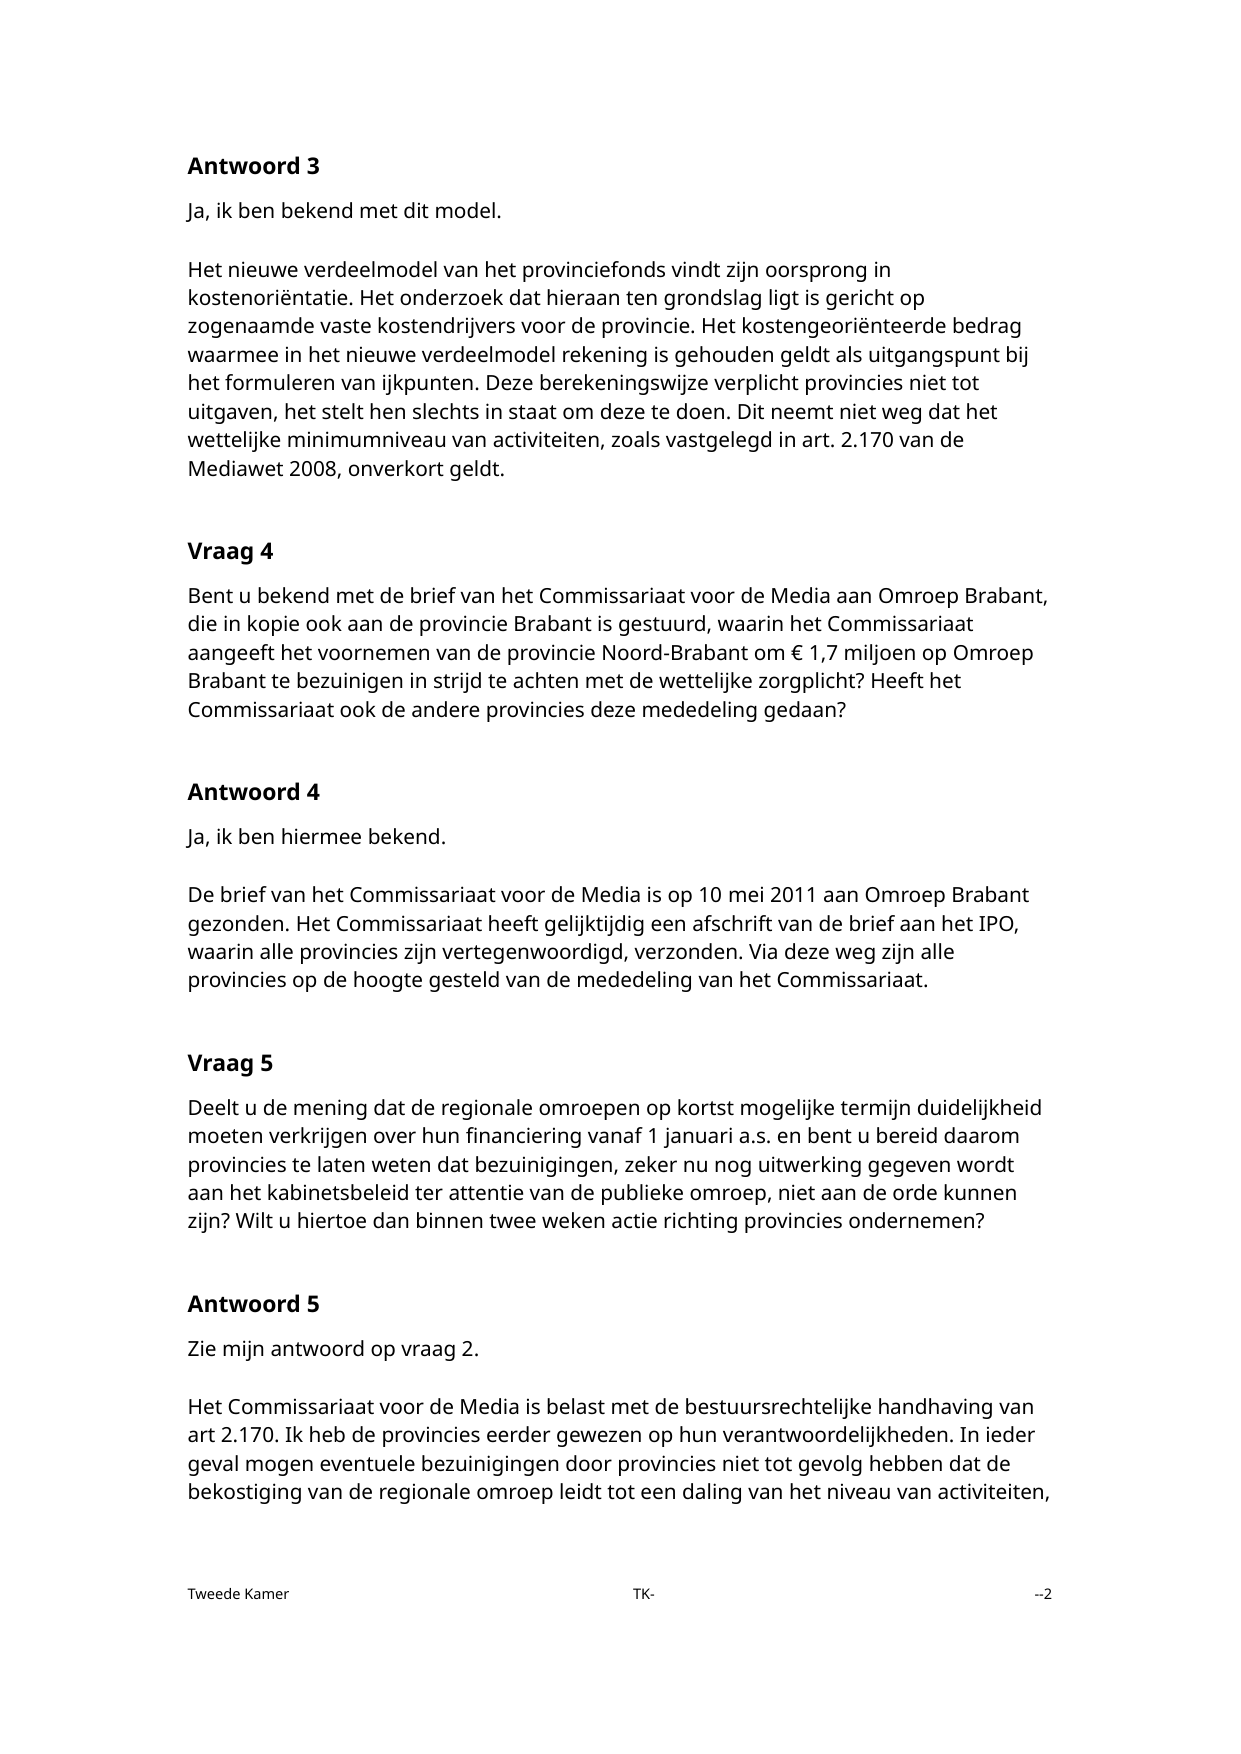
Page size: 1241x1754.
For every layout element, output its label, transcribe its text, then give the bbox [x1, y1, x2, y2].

text Ja, ik ben bekend met dit model. [187, 196, 1053, 225]
text Zie mijn antwoord op vraag 2. [187, 1334, 1053, 1362]
subtitle Vraag 4 [187, 535, 1053, 566]
subtitle Vraag 5 [187, 1047, 1053, 1078]
text De brief van het Commissariaat voor de Media is op 10 mei 2011 aan Omroep Brabant gezonden. Het Commissariaat heeft gelijktijdig een afschrift van de brief aan het IPO, waarin alle provincies zijn vertegenwoordigd, verzonden. Via deze weg zijn alle provincies op de hoogte gesteld van de mededeling van het Commissariaat. [187, 880, 1053, 994]
subtitle Antwoord 5 [187, 1287, 1053, 1319]
subtitle Antwoord 3 [187, 150, 1053, 181]
subtitle Antwoord 4 [187, 776, 1053, 807]
text Deelt u de mening dat de regionale omroepen op kortst mogelijke termijn duidelijkheid moeten verkrijgen over hun financiering vanaf 1 januari a.s. en bent u bereid daarom provincies te laten weten dat bezuinigingen, zeker nu nog uitwerking gegeven wordt aan het kabinetsbeleid ter attentie van de publieke omroep, niet aan de orde kunnen zijn? Wilt u hiertoe dan binnen twee weken actie richting provincies ondernemen? [187, 1093, 1053, 1235]
text Bent u bekend met de brief van het Commissariaat voor de Media aan Omroep Brabant, die in kopie ook aan de provincie Brabant is gestuurd, waarin het Commissariaat aangeeft het voornemen van de provincie Noord-Brabant om € 1,7 miljoen op Omroep Brabant te bezuinigen in strijd te achten met de wettelijke zorgplicht? Heeft het Commissariaat ook de andere provincies deze mededeling gedaan? [187, 581, 1053, 723]
text Ja, ik ben hiermee bekend. [187, 822, 1053, 850]
text Het Commissariaat voor de Media is belast met de bestuursrechtelijke handhaving van art 2.170. Ik heb de provincies eerder gewezen op hun verantwoordelijkheden. In ieder geval mogen eventuele bezuinigingen door provincies niet tot gevolg hebben dat de bekostiging van de regionale omroep leidt tot een daling van het niveau van activiteiten, [187, 1392, 1053, 1506]
text Het nieuwe verdeelmodel van het provinciefonds vindt zijn oorsprong in kostenoriëntatie. Het onderzoek dat hieraan ten grondslag ligt is gericht op zogenaamde vaste kostendrijvers voor de provincie. Het kostengeoriënteerde bedrag waarmee in het nieuwe verdeelmodel rekening is gehouden geldt als uitgangspunt bij het formuleren van ijkpunten. Deze berekeningswijze verplicht provincies niet tot uitgaven, het stelt hen slechts in staat om deze te doen. Dit neemt niet weg dat het wettelijke minimumniveau van activiteiten, zoals vastgelegd in art. 2.170 van de Mediawet 2008, onverkort geldt. [187, 255, 1053, 482]
